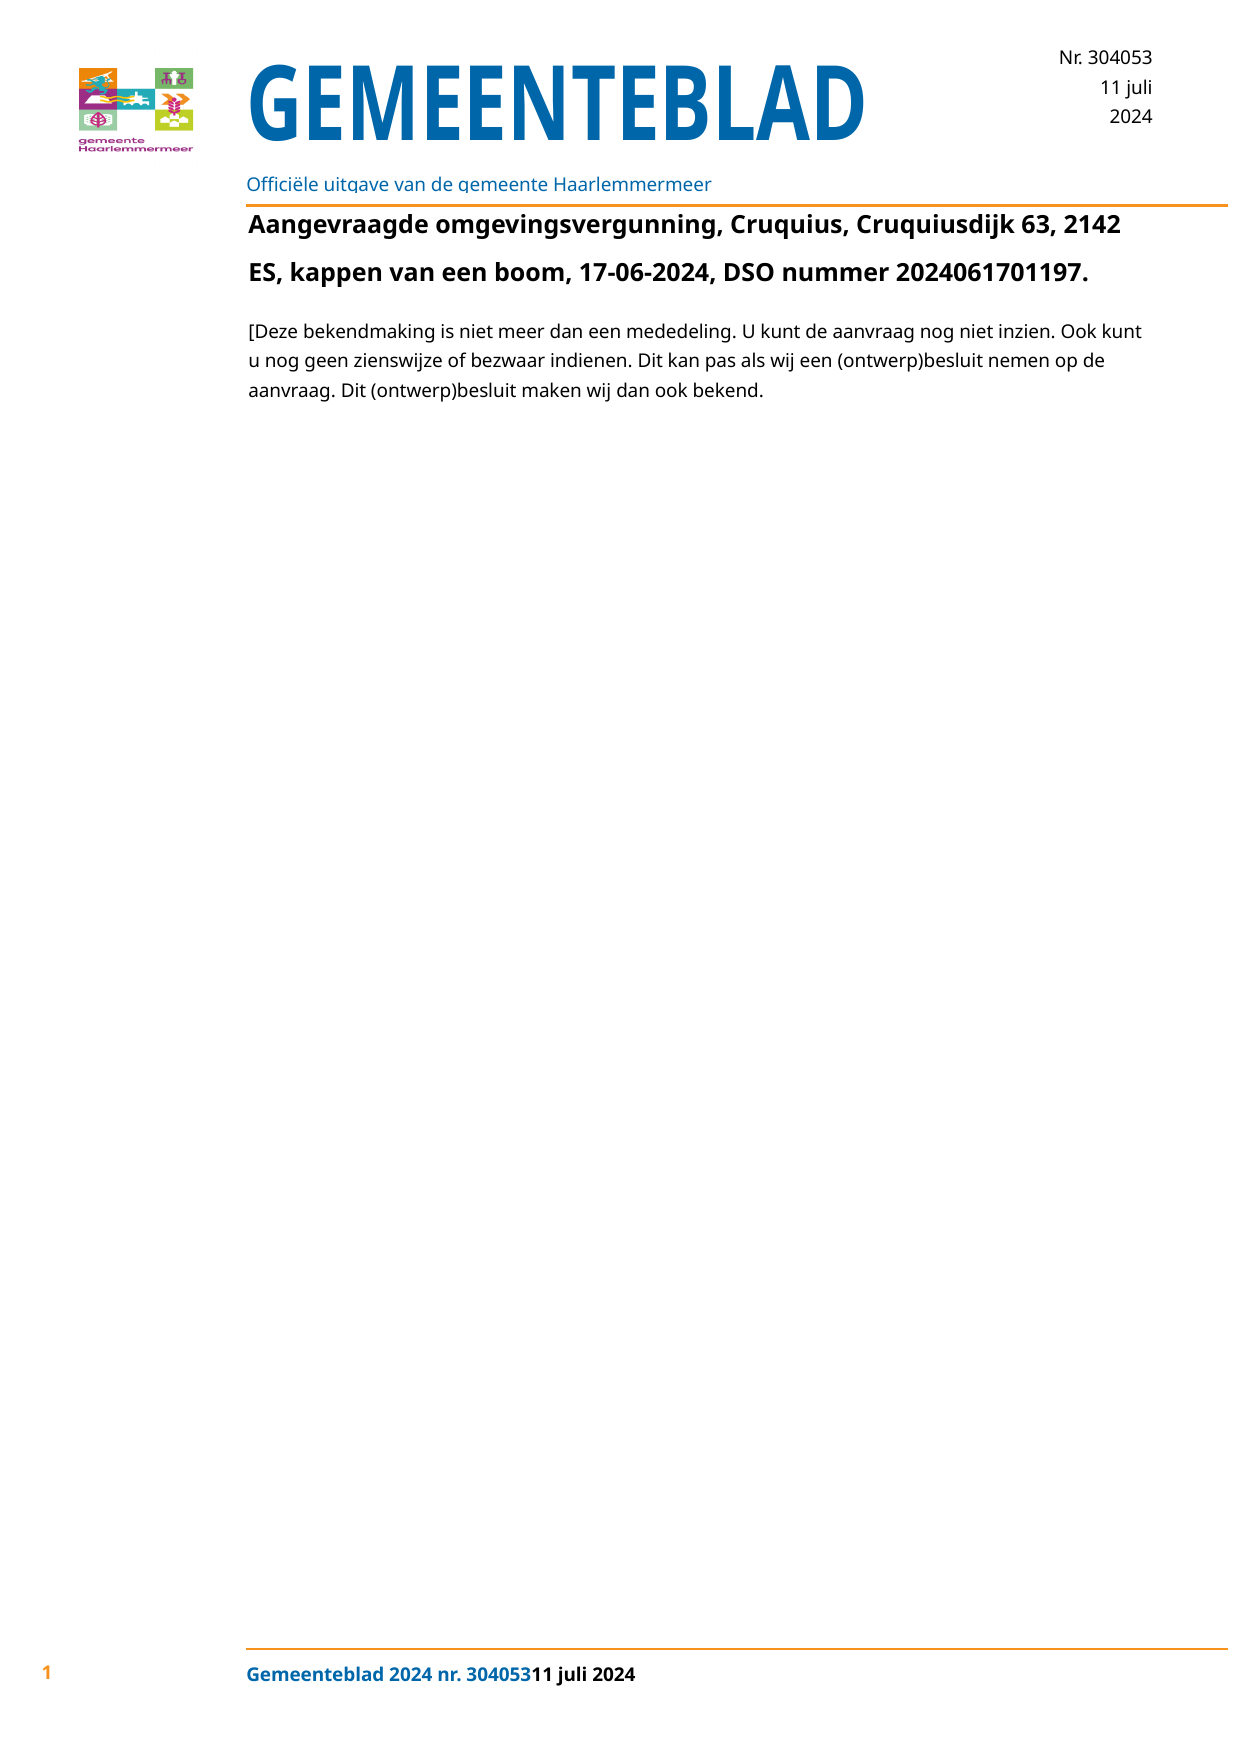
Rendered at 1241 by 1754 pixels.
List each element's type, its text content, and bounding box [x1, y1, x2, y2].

picture [41, 47, 231, 172]
text [Deze bekendmaking is niet meer dan een mededeling. U kunt de aanvraag nog niet inzien. Ook kunt u nog geen zienswijze of bezwaar indienen. Dit kan pas als wij een (ontwerp)besluit nemen op de aanvraag. Dit (ontwerp)besluit maken wij dan ook bekend. [248, 318, 1152, 403]
text Aangevraagde omgevingsvergunning, Cruquius, Cruquiusdijk 63, 2142 ES, kappen van een boom, 17-06-2024, DSO nummer 2024061701197. [248, 207, 1152, 288]
